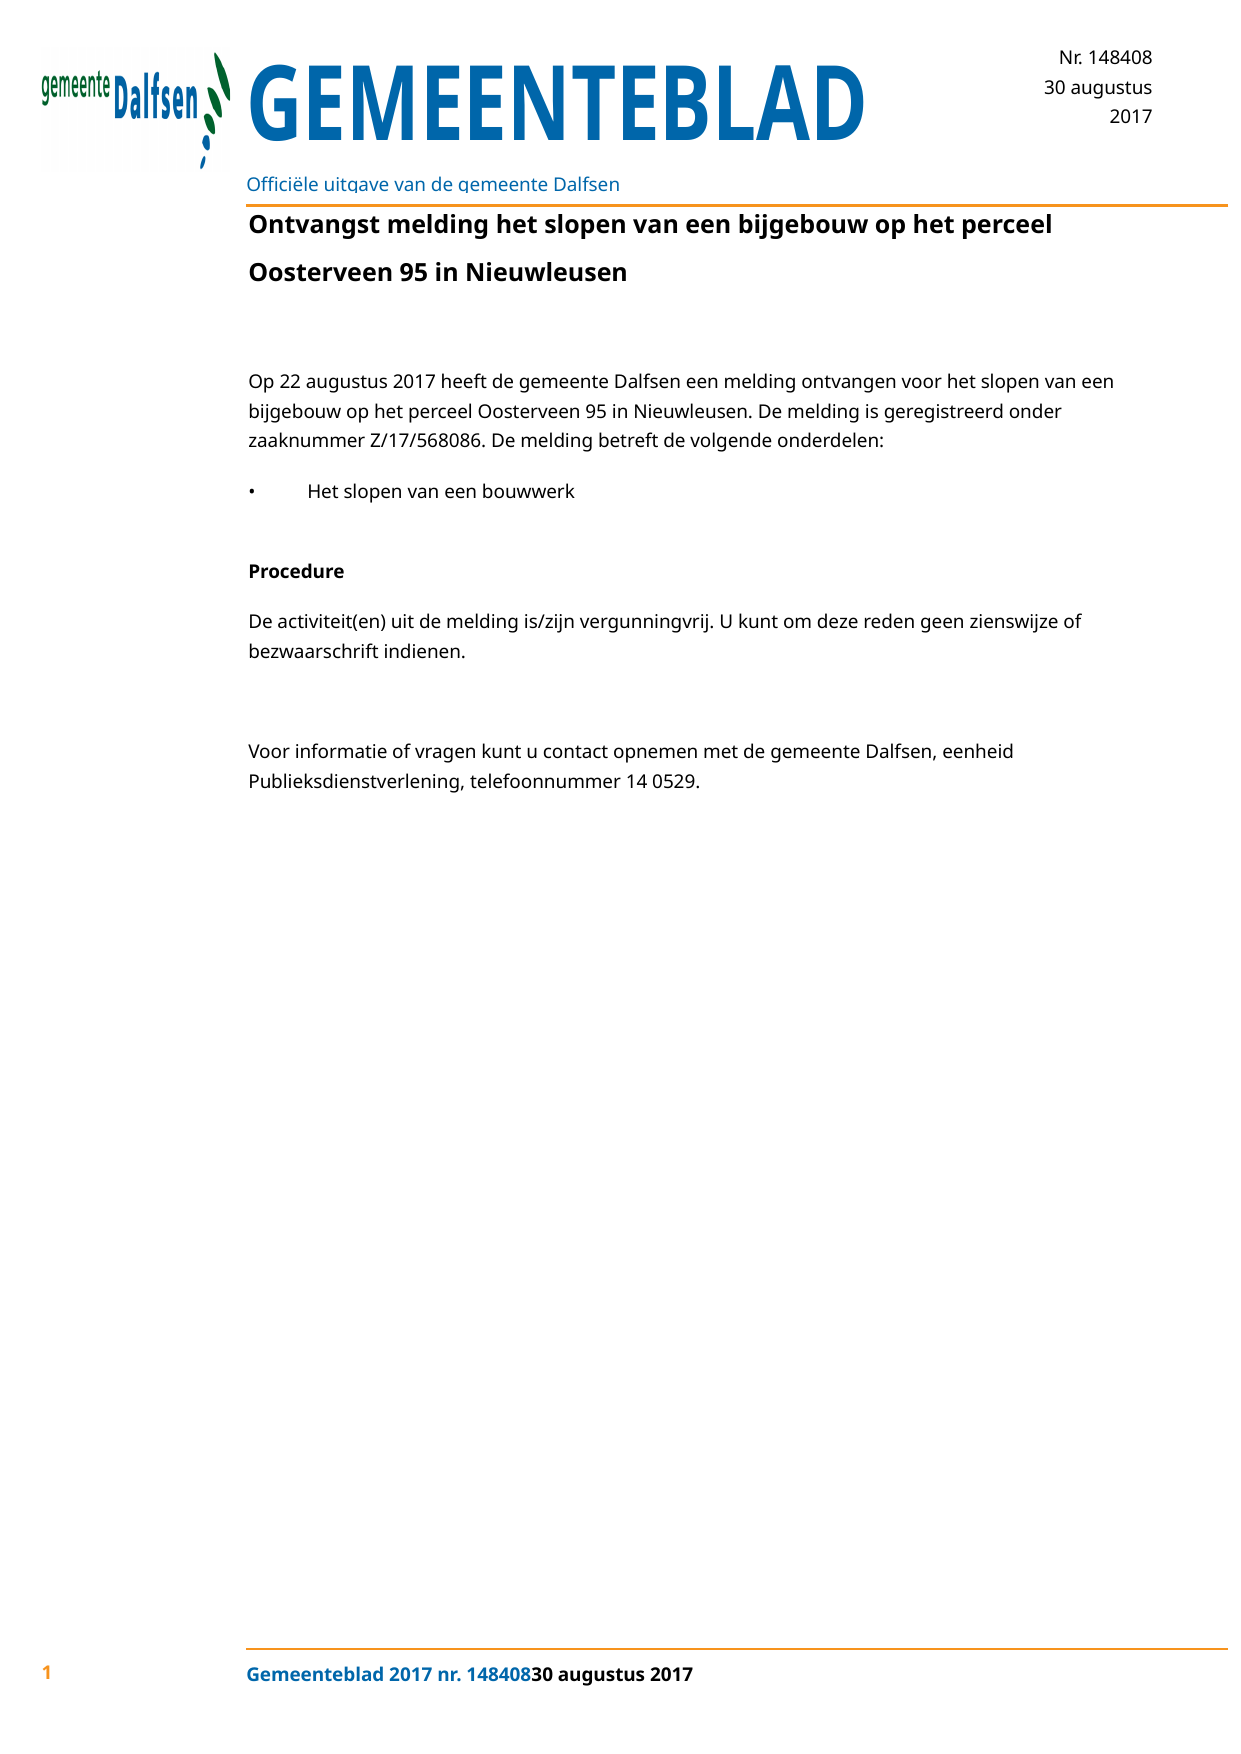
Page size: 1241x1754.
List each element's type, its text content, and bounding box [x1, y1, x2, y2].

picture [41, 47, 231, 172]
text Procedure [248, 558, 1152, 584]
text Voor informatie of vragen kunt u contact opnemen met de gemeente Dalfsen, eenheid Publieksdienstverlening, telefoonnummer 14 0529. [248, 739, 1152, 794]
list Het slopen van een bouwwerk [248, 478, 1152, 504]
text De activiteit(en) uit de melding is/zijn vergunningvrij. U kunt om deze reden geen zienswijze of bezwaarschrift indienen. [248, 608, 1152, 664]
text Ontvangst melding het slopen van een bijgebouw op het perceel Oosterveen 95 in Nieuwleusen [248, 207, 1152, 288]
text Op 22 augustus 2017 heeft de gemeente Dalfsen een melding ontvangen voor het slopen van een bijgebouw op het perceel Oosterveen 95 in Nieuwleusen. De melding is geregistreerd onder zaaknummer Z/17/568086. De melding betreft de volgende onderdelen: [248, 368, 1152, 453]
